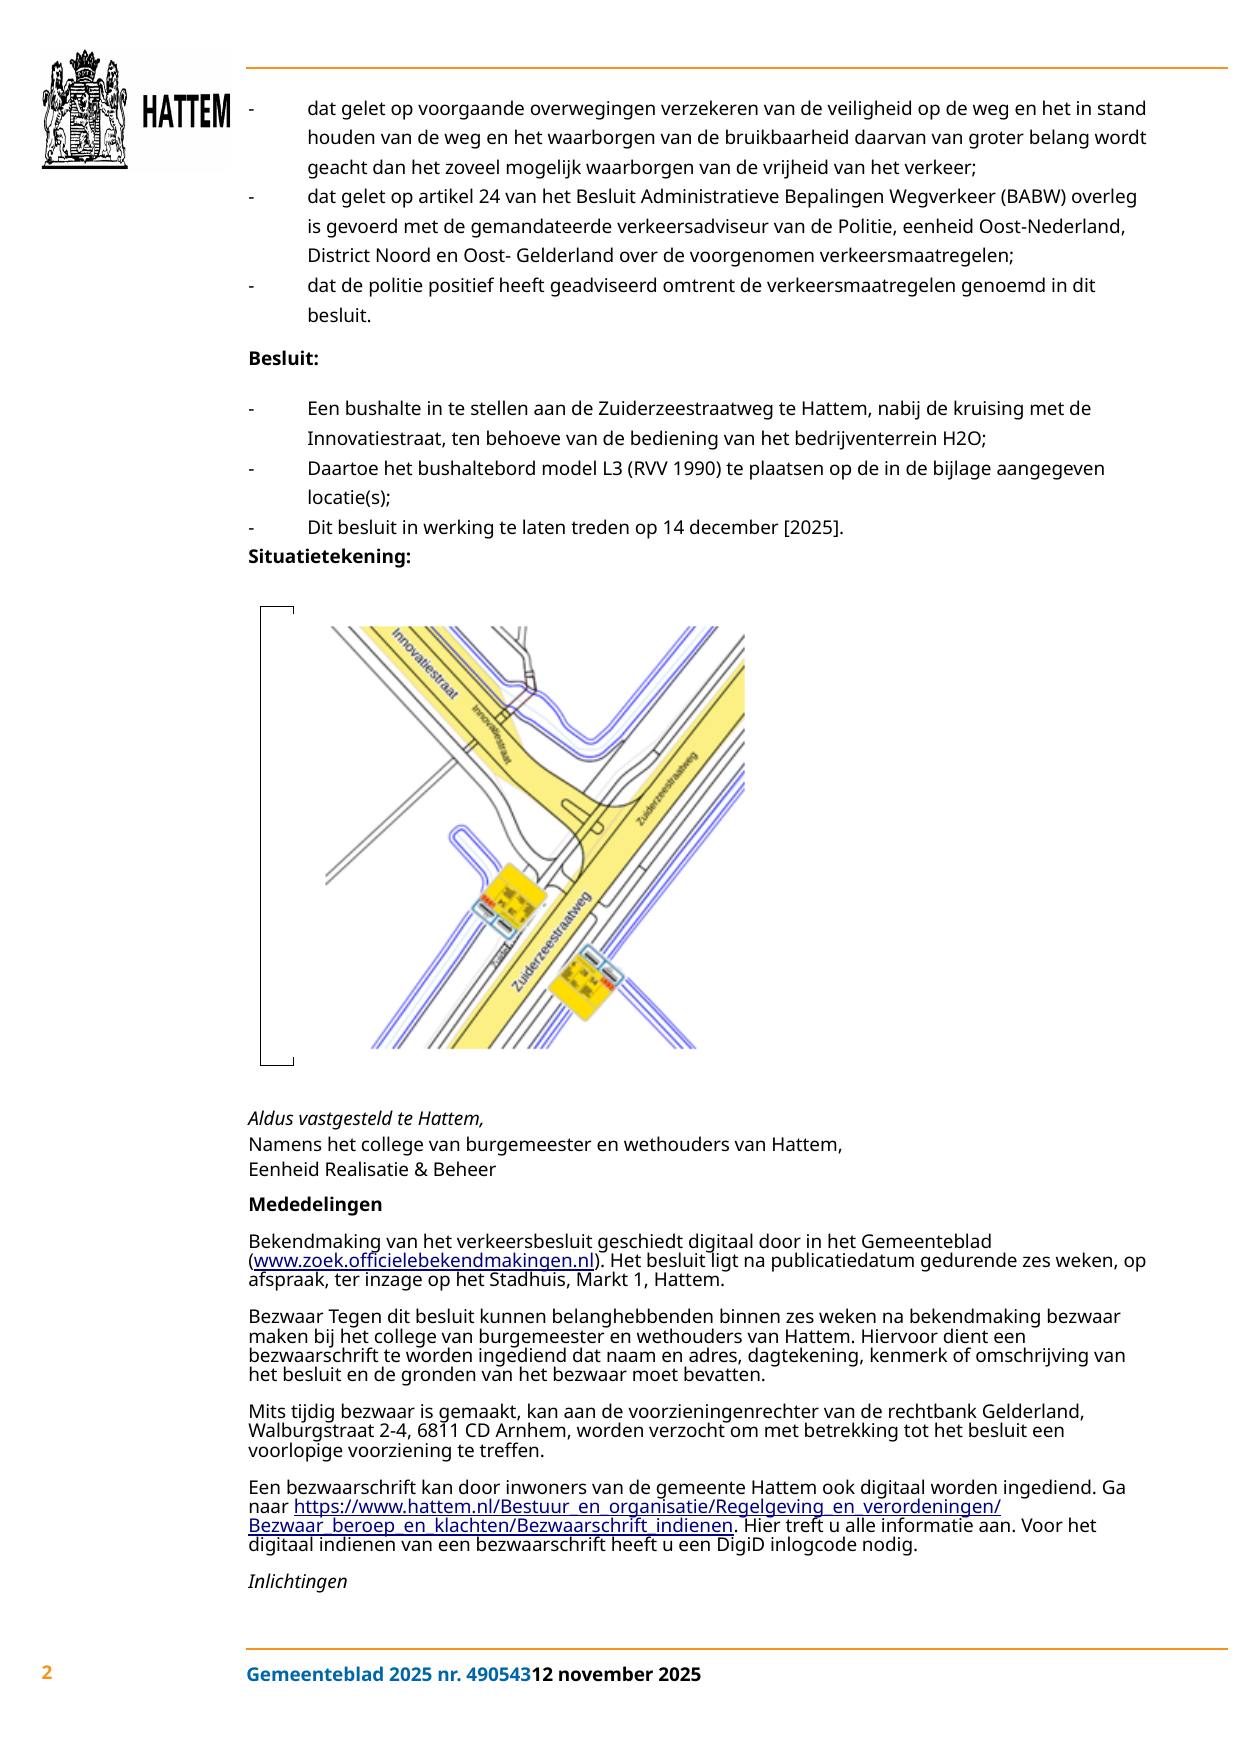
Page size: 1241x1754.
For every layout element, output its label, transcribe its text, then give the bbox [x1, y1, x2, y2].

text Mits tijdig bezwaar is gemaakt, kan aan de voorzieningenrechter van de rechtbank Gelderland, Walburgstraat 2-4, 6811 CD Arnhem, worden verzocht om met betrekking tot het besluit een voorlopige voorziening te treffen. [248, 1403, 1152, 1461]
text Mededelingen [248, 1196, 1152, 1215]
text Een bezwaarschrift kan door inwoners van de gemeente Hattem ook digitaal worden ingediend. Ga naar https://www.hattem.nl/Bestuur_en_organisatie/Regelgeving_en_verordeningen/Bezwaar_beroep_en_klachten/Bezwaarschrift_indienen. Hier treft u alle informatie aan. Voor het digitaal indienen van een bezwaarschrift heeft u een DigiD inlogcode nodig. [248, 1479, 1152, 1556]
list Een bushalte in te stellen aan de Zuiderzeestraatweg te Hattem, nabij de kruising met de Innovatiestraat, ten behoeve van de bediening van het bedrijventerrein H2O; [248, 396, 1152, 451]
text Bekendmaking van het verkeersbesluit geschiedt digitaal door in het Gemeenteblad (www.zoek.officielebekendmakingen.nl). Het besluit ligt na publicatiedatum gedurende zes weken, op afspraak, ter inzage op het Stadhuis, Markt 1, Hattem. [248, 1233, 1152, 1291]
list dat gelet op voorgaande overwegingen verzekeren van de veiligheid op de weg en het in stand houden van de weg en het waarborgen van de bruikbaarheid daarvan van groter belang wordt geacht dan het zoveel mogelijk waarborgen van de vrijheid van het verkeer; [248, 95, 1152, 180]
text Bezwaar Tegen dit besluit kunnen belanghebbenden binnen zes weken na bekendmaking bezwaar maken bij het college van burgemeester en wethouders van Hattem. Hiervoor dient een bezwaarschrift te worden ingediend dat naam en adres, dagtekening, kenmerk of omschrijving van het besluit en de gronden van het bezwaar moet bevatten. [248, 1308, 1152, 1385]
picture [41, 47, 231, 172]
text Situatietekening: [248, 543, 1152, 569]
text Aldus vastgesteld te Hattem, [248, 1105, 1152, 1131]
text Eenheid Realisatie & Beheer [248, 1156, 1152, 1182]
text Namens het college van burgemeester en wethouders van Hattem, [248, 1131, 1152, 1156]
text Besluit: [248, 345, 1152, 371]
text Inlichtingen [248, 1573, 1152, 1593]
picture [268, 614, 978, 1057]
list Dit besluit in werking te laten treden op 14 december [2025]. [248, 514, 1152, 539]
list Daartoe het bushaltebord model L3 (RVV 1990) te plaatsen op de in de bijlage aangegeven locatie(s); [248, 455, 1152, 510]
list dat de politie positief heeft geadviseerd omtrent de verkeersmaatregelen genoemd in dit besluit. [248, 272, 1152, 328]
list dat gelet op artikel 24 van het Besluit Administratieve Bepalingen Wegverkeer (BABW) overleg is gevoerd met de gemandateerde verkeersadviseur van de Politie, eenheid Oost-Nederland, District Noord en Oost- Gelderland over de voorgenomen verkeersmaatregelen; [248, 183, 1152, 268]
